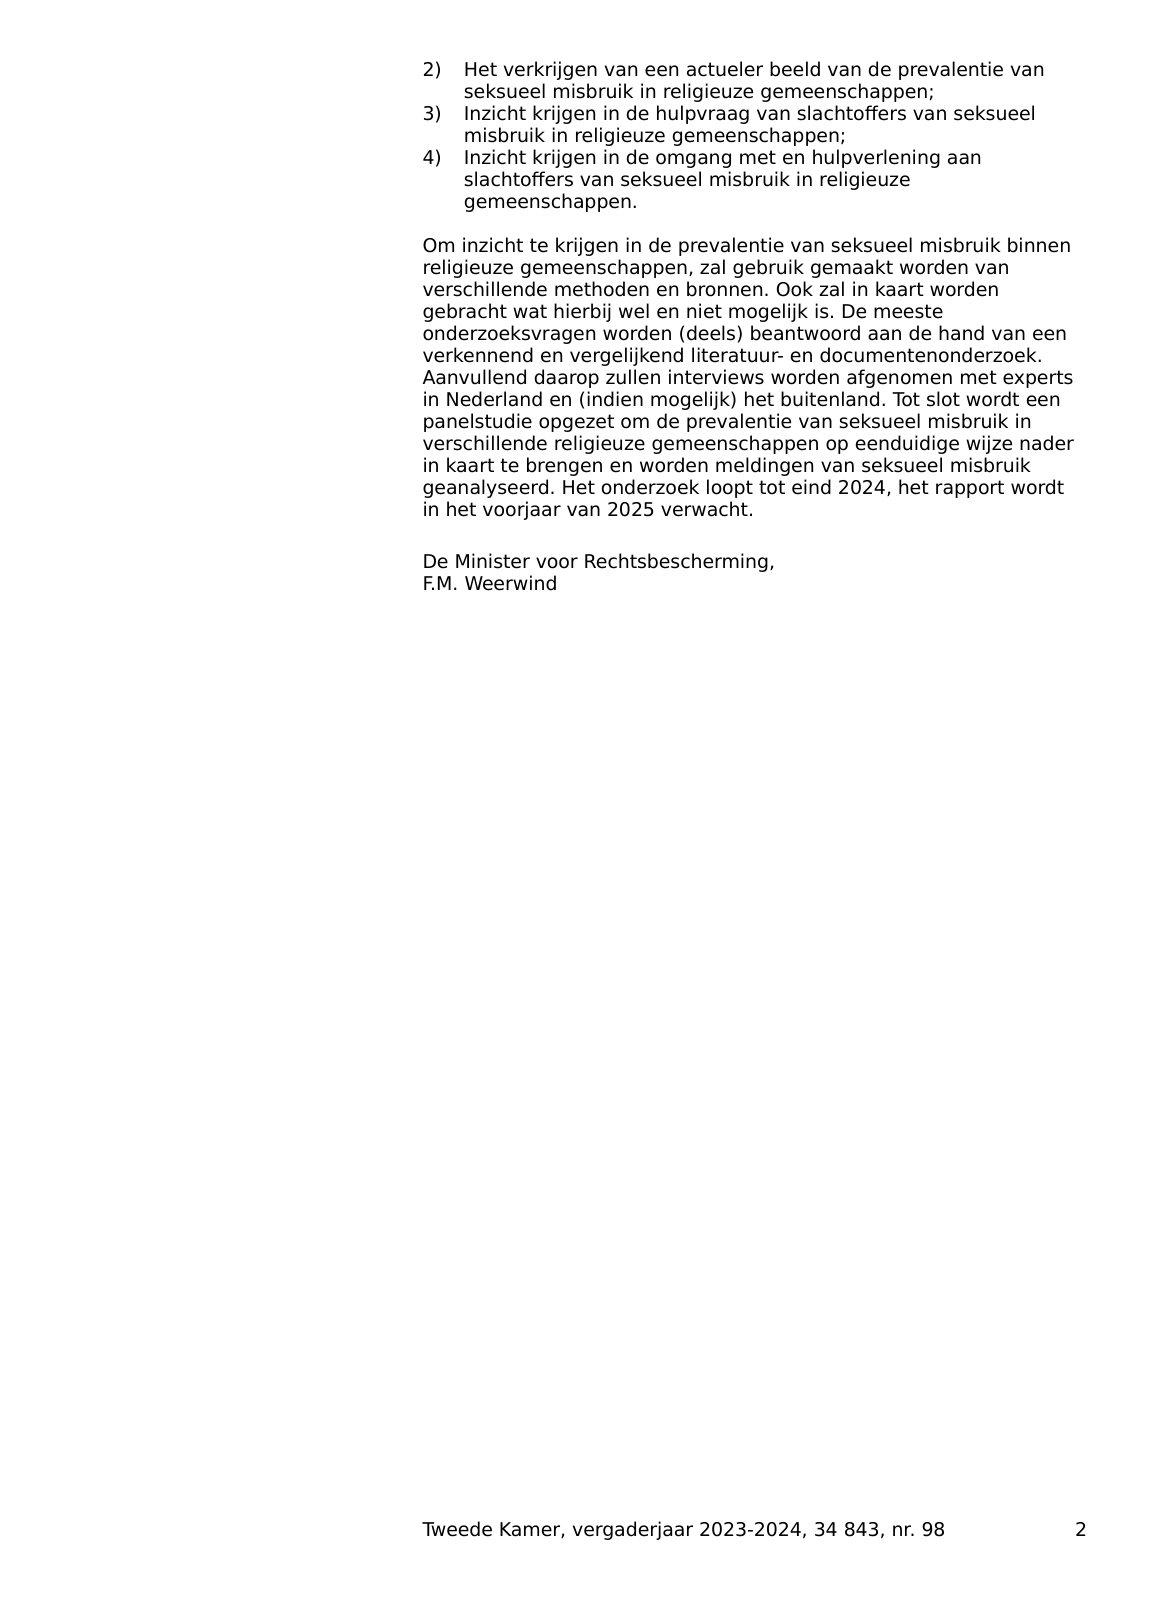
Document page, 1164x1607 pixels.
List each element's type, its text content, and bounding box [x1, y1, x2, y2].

text 3) Inzicht krijgen in de hulpvraag van slachtoffers van seksueel misbruik in religieuze gemeenschappen; [422, 103, 1087, 147]
text De Minister voor Rechtsbescherming, F.M. Weerwind [422, 551, 1087, 595]
text 4) Inzicht krijgen in de omgang met en hulpverlening aan slachtoffers van seksueel misbruik in religieuze gemeenschappen. [422, 147, 1087, 213]
text 2) Het verkrijgen van een actueler beeld van de prevalentie van seksueel misbruik in religieuze gemeenschappen; [422, 59, 1087, 103]
text Om inzicht te krijgen in de prevalentie van seksueel misbruik binnen religieuze gemeenschappen, zal gebruik gemaakt worden van verschillende methoden en bronnen. Ook zal in kaart worden gebracht wat hierbij wel en niet mogelijk is. De meeste onderzoeksvragen worden (deels) beantwoord aan de hand van een verkennend en vergelijkend literatuur- en documentenonderzoek. Aanvullend daarop zullen interviews worden afgenomen met experts in Nederland en (indien mogelijk) het buitenland. Tot slot wordt een panelstudie opgezet om de prevalentie van seksueel misbruik in verschillende religieuze gemeenschappen op eenduidige wijze nader in kaart te brengen en worden meldingen van seksueel misbruik geanalyseerd. Het onderzoek loopt tot eind 2024, het rapport wordt in het voorjaar van 2025 verwacht. [422, 235, 1087, 521]
